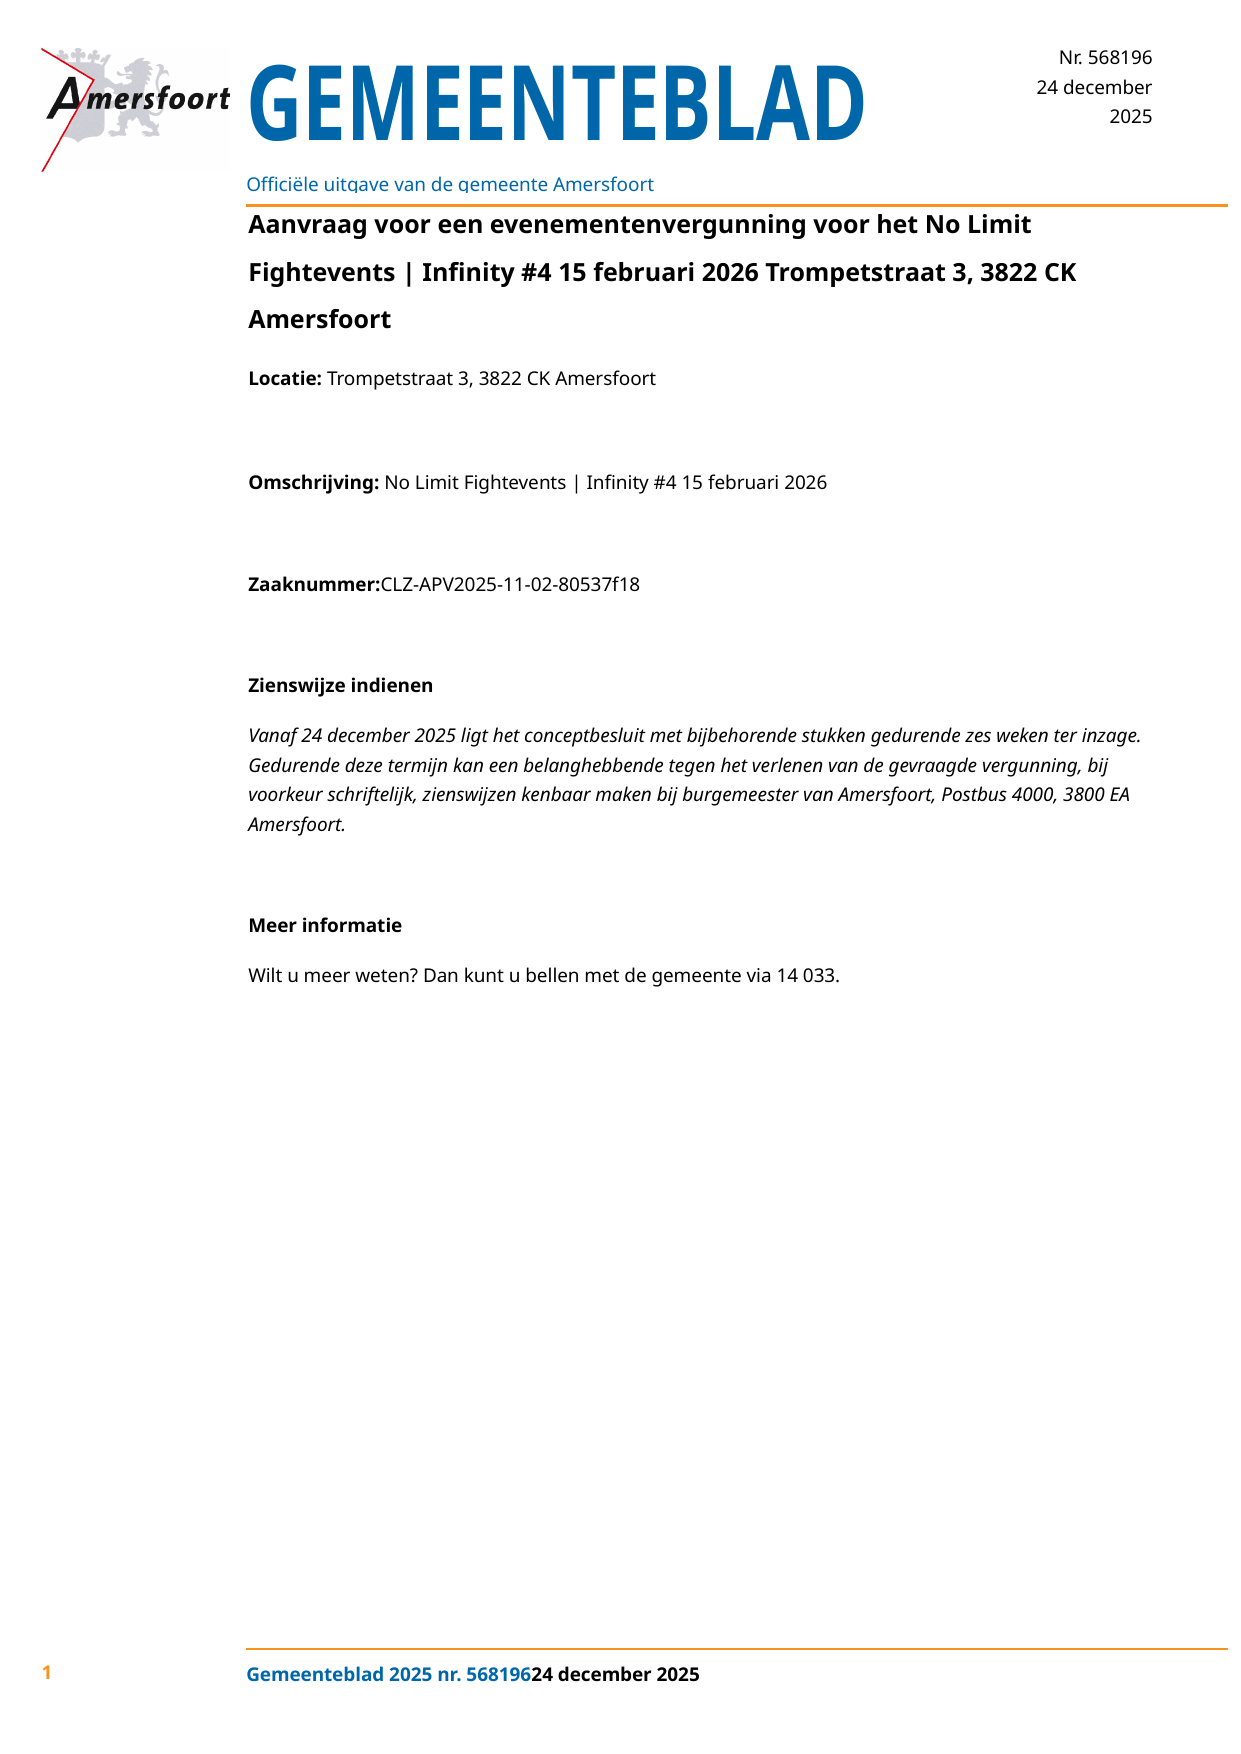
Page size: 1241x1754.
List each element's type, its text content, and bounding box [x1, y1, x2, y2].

text Aanvraag voor een evenementenvergunning voor het No Limit Fightevents | Infinity #4 15 februari 2026 Trompetstraat 3, 3822 CK Amersfoort [248, 207, 1152, 336]
text Wilt u meer weten? Dan kunt u bellen met de gemeente via 14 033. [248, 962, 1152, 988]
text ﻿Omschrijving: No Limit Fightevents | Infinity #4 15 februari 2026 [248, 466, 1152, 496]
text Zienswijze indienen [248, 672, 1152, 698]
text Zaaknummer:CLZ-APV2025-11-02-80537f18 [248, 571, 1152, 597]
text Meer informatie [248, 912, 1152, 938]
text Vanaf 24 december 2025 ligt het conceptbesluit met bijbehorende stukken gedurende zes weken ter inzage. Gedurende deze termijn kan een belanghebbende tegen het verlenen van de gevraagde vergunning, bij voorkeur schriftelijk, zienswijzen kenbaar maken bij burgemeester van Amersfoort, Postbus 4000, 3800 EA Amersfoort. [248, 722, 1152, 837]
text Locatie: Trompetstraat 3, 3822 CK Amersfoort [248, 366, 1152, 391]
picture [41, 47, 231, 172]
